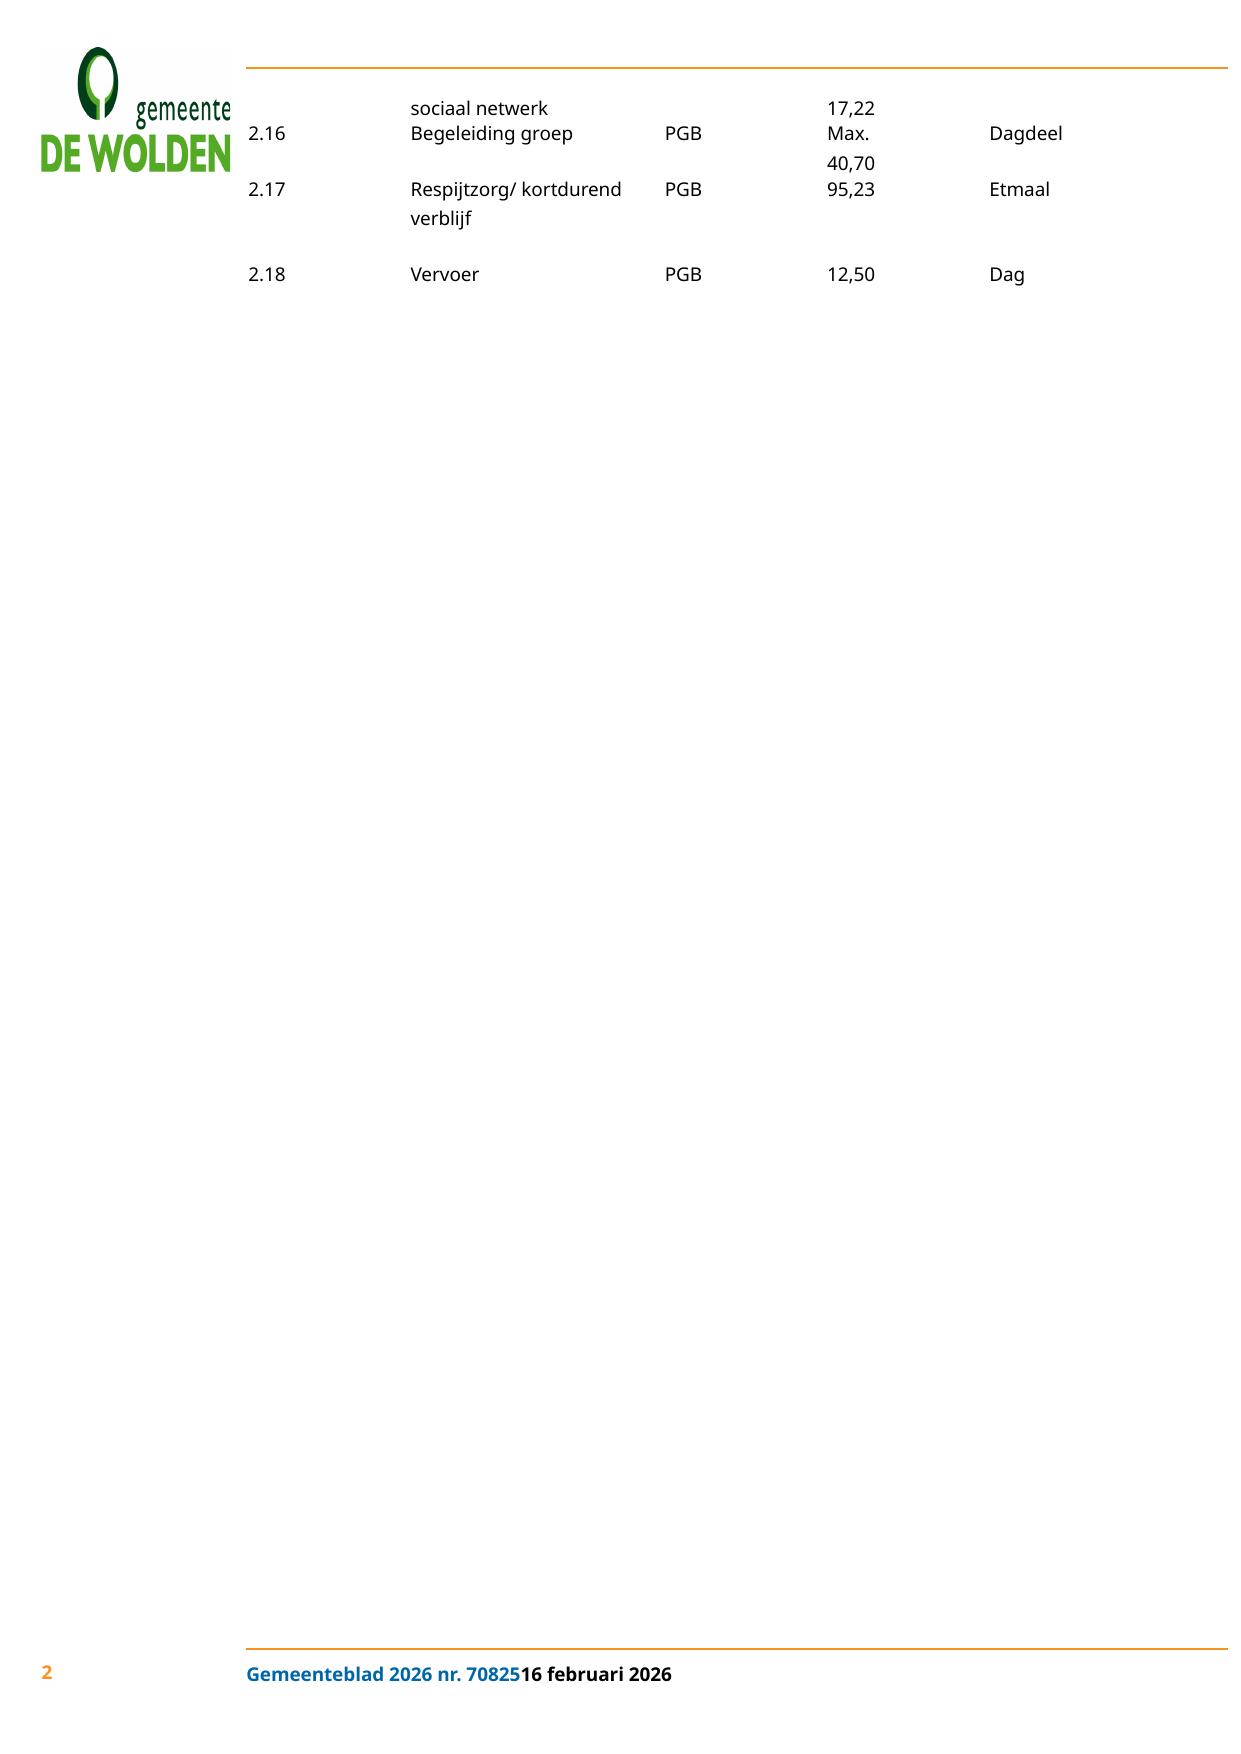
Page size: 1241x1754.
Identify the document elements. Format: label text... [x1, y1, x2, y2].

table_cell [665, 95, 827, 121]
table_cell Respijtzorg/ kortdurend verblijf [410, 176, 664, 261]
table_cell PGB [665, 176, 827, 261]
table_cell 12,50 [827, 261, 989, 316]
table_cell 17,22 [827, 95, 989, 121]
table_cell Max. 40,70 [827, 121, 989, 176]
table_cell 2.16 [248, 121, 410, 176]
table_cell 2.18 [248, 261, 410, 316]
picture [41, 47, 231, 172]
table_cell [989, 95, 1152, 121]
table_cell PGB [665, 121, 827, 176]
table_cell [248, 95, 410, 121]
table_cell 95,23 [827, 176, 989, 261]
table_cell Dag [989, 261, 1152, 316]
table_cell sociaal netwerk [410, 95, 664, 121]
table_cell PGB [665, 261, 827, 316]
table_cell Etmaal [989, 176, 1152, 261]
table_cell Begeleiding groep [410, 121, 664, 176]
table_cell Dagdeel [989, 121, 1152, 176]
table_cell 2.17 [248, 176, 410, 261]
table_cell Vervoer [410, 261, 664, 316]
